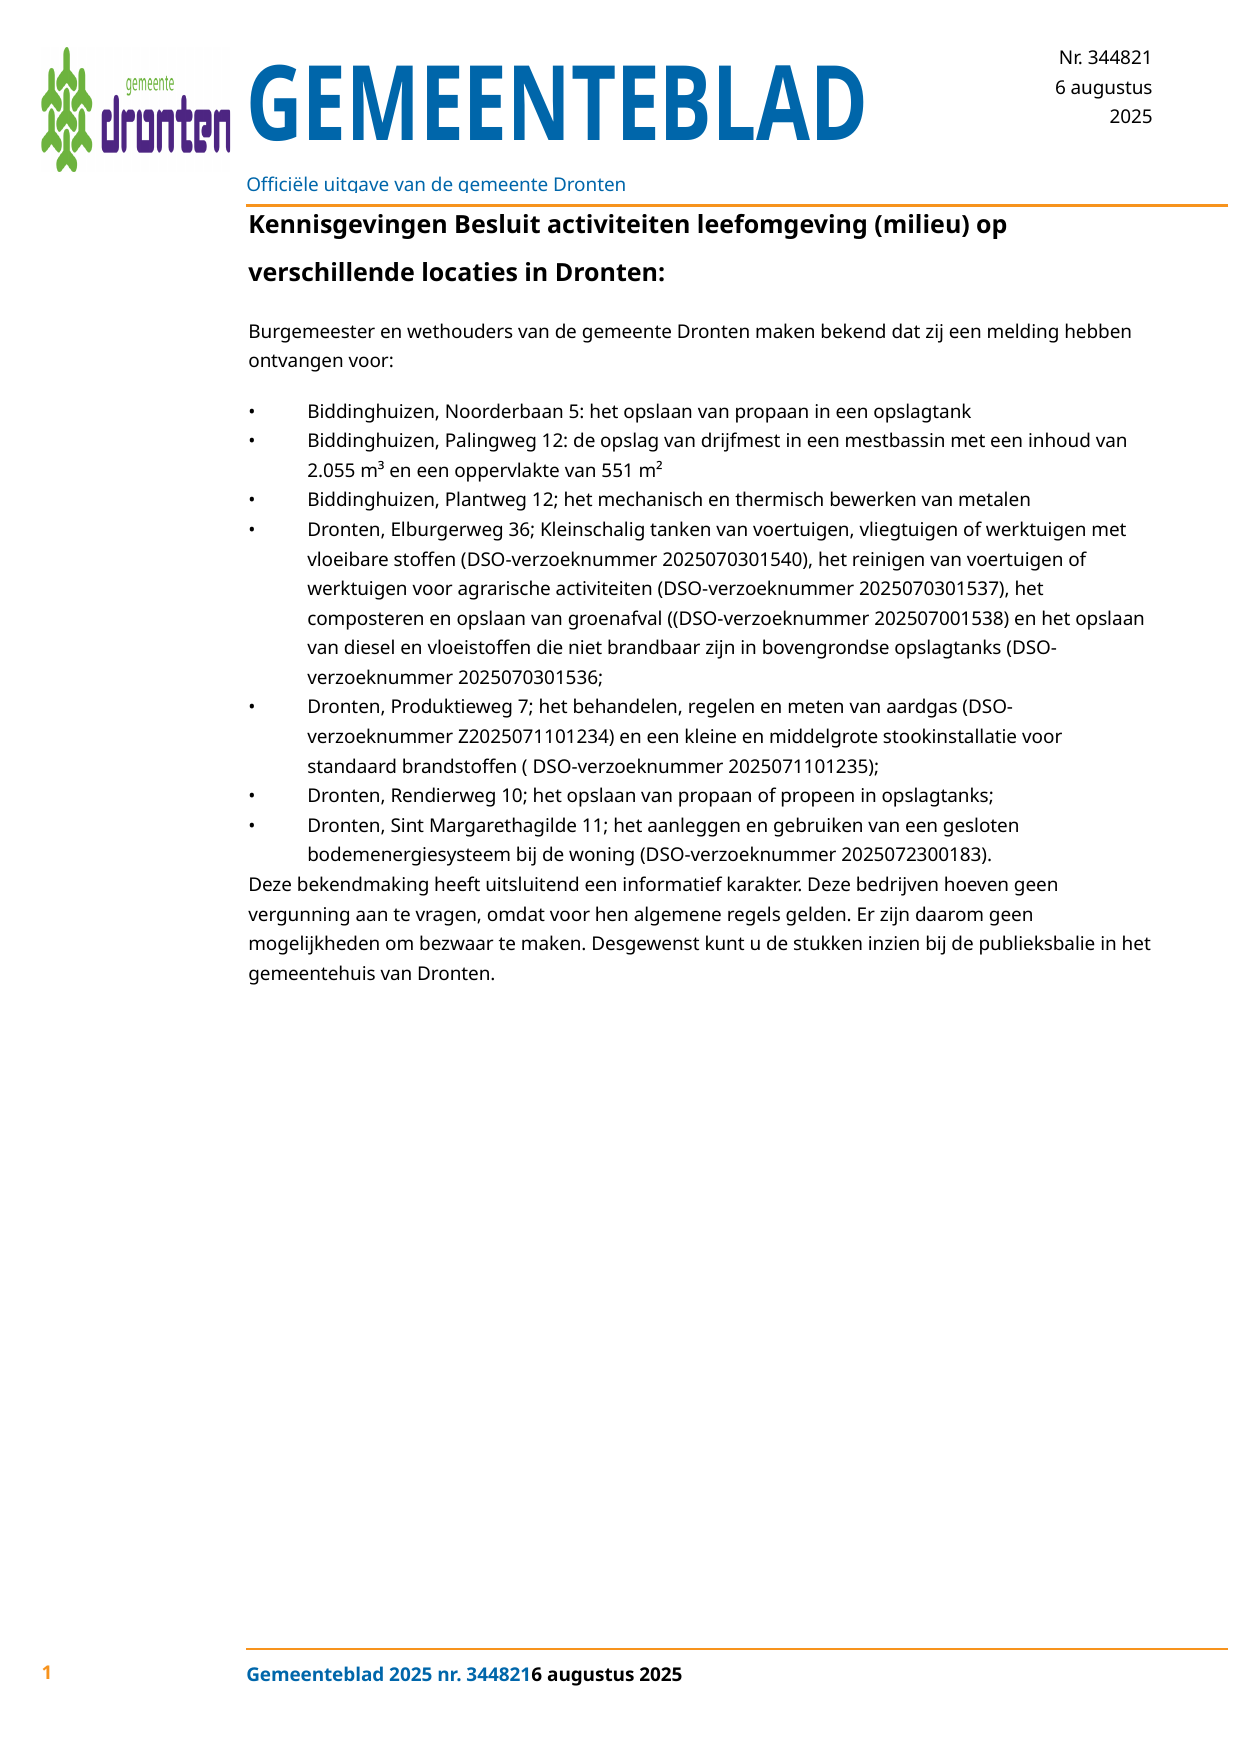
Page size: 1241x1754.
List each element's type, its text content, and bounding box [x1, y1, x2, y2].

list Dronten, Sint Margarethagilde 11; het aanleggen en gebruiken van een gesloten bodemenergiesysteem bij de woning (DSO-verzoeknummer 2025072300183). [248, 812, 1152, 867]
text Burgemeester en wethouders van de gemeente Dronten maken bekend dat zij een melding hebben ontvangen voor: [248, 318, 1152, 373]
list Biddinghuizen, Noorderbaan 5: het opslaan van propaan in een opslagtank [248, 398, 1152, 424]
list Dronten, Rendierweg 10; het opslaan van propaan of propeen in opslagtanks; [248, 782, 1152, 808]
picture [41, 47, 231, 172]
list Biddinghuizen, Plantweg 12; het mechanisch en thermisch bewerken van metalen [248, 487, 1152, 512]
text Deze bekendmaking heeft uitsluitend een informatief karakter. Deze bedrijven hoeven geen vergunning aan te vragen, omdat voor hen algemene regels gelden. Er zijn daarom geen mogelijkheden om bezwaar te maken. Desgewenst kunt u de stukken inzien bij de publieksbalie in het gemeentehuis van Dronten. [248, 871, 1152, 986]
list Dronten, Produktieweg 7; het behandelen, regelen en meten van aardgas (DSO-verzoeknummer Z2025071101234) en een kleine en middelgrote stookinstallatie voor standaard brandstoffen ( DSO-verzoeknummer 2025071101235); [248, 694, 1152, 779]
list Dronten, Elburgerweg 36; Kleinschalig tanken van voertuigen, vliegtuigen of werktuigen met vloeibare stoffen (DSO-verzoeknummer 2025070301540), het reinigen van voertuigen of werktuigen voor agrarische activiteiten (DSO-verzoeknummer 2025070301537), het composteren en opslaan van groenafval ((DSO-verzoeknummer 202507001538) en het opslaan van diesel en vloeistoffen die niet brandbaar zijn in bovengrondse opslagtanks (DSO-verzoeknummer 2025070301536; [248, 516, 1152, 690]
text Kennisgevingen Besluit activiteiten leefomgeving (milieu) op verschillende locaties in Dronten: [248, 207, 1152, 288]
list Biddinghuizen, Palingweg 12: de opslag van drijfmest in een mestbassin met een inhoud van 2.055 m³ en een oppervlakte van 551 m² [248, 427, 1152, 483]
